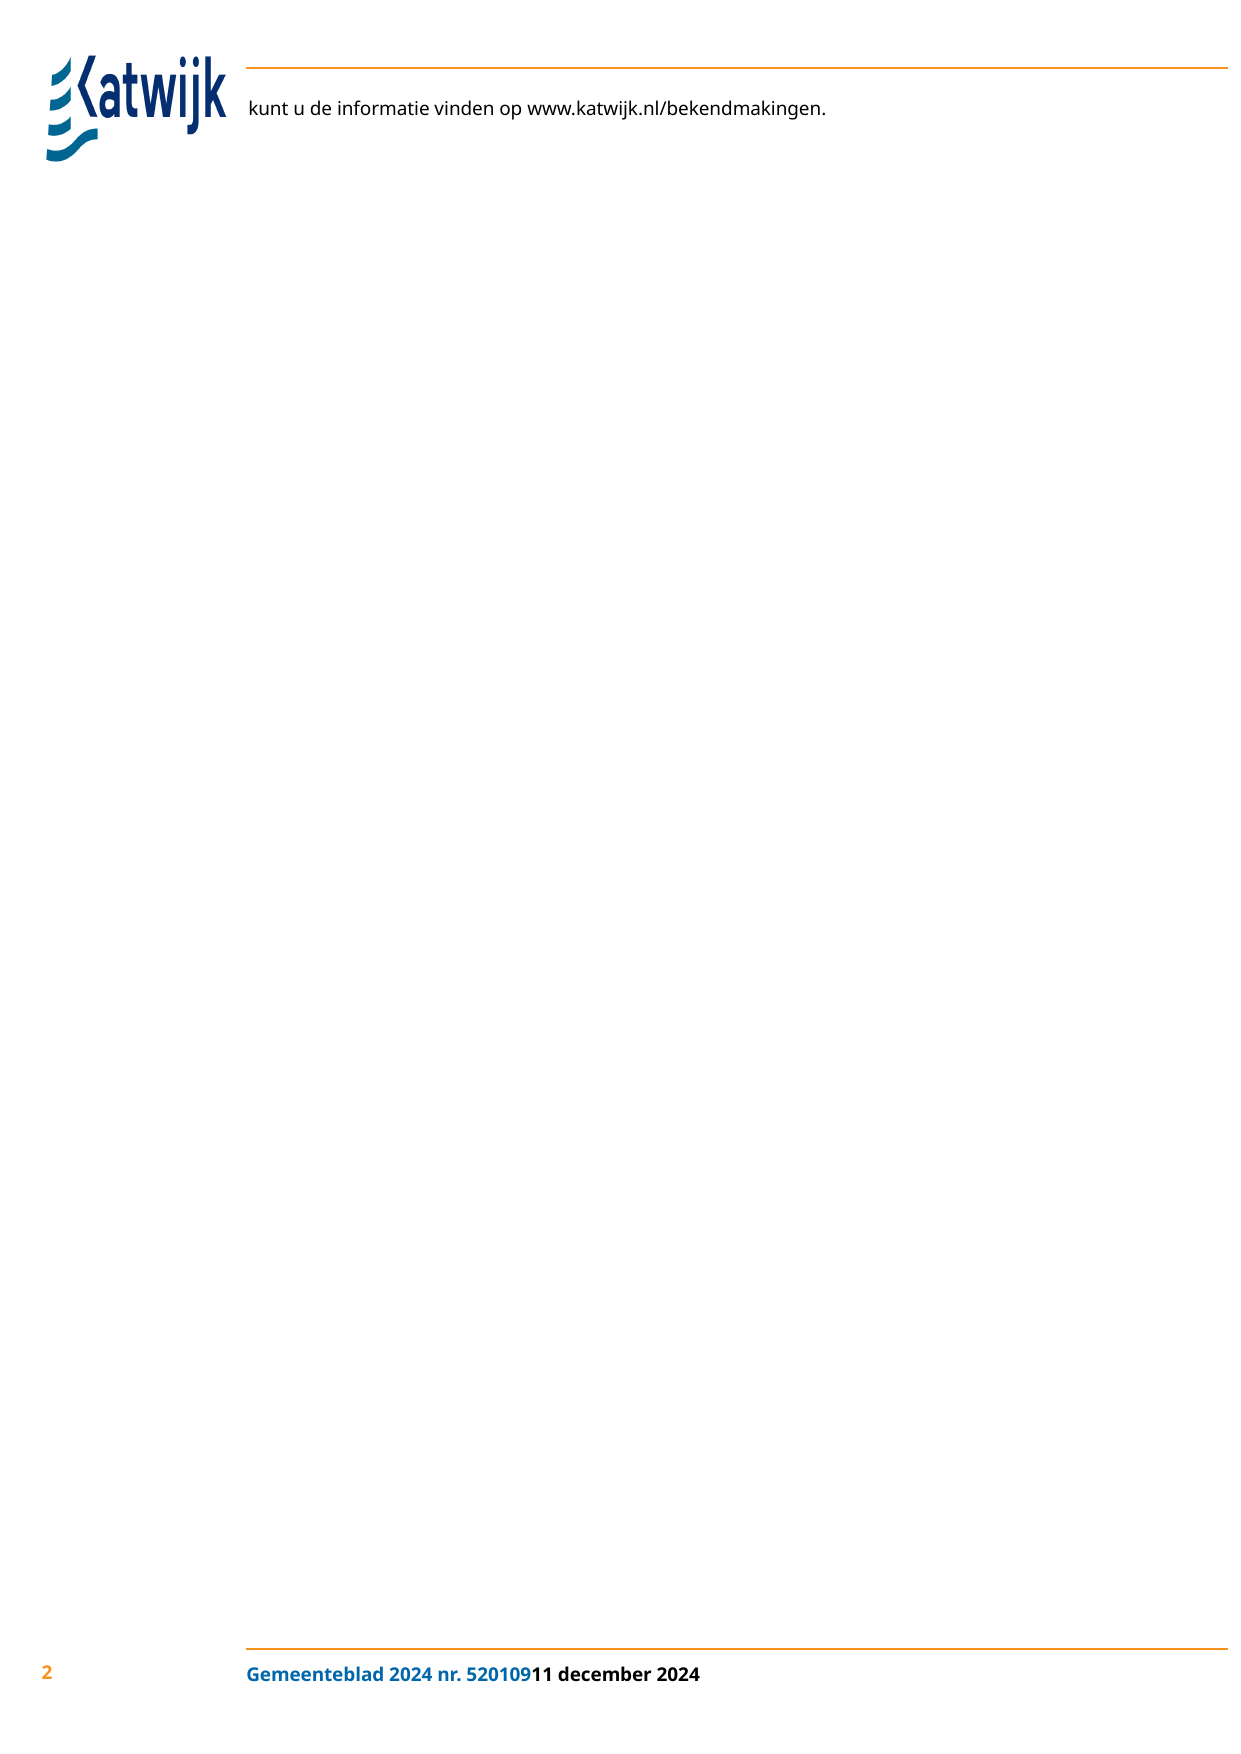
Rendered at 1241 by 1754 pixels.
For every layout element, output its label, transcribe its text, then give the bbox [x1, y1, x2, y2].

text kunt u de informatie vinden op www.katwijk.nl/bekendmakingen. [248, 95, 1152, 121]
picture [41, 47, 231, 172]
